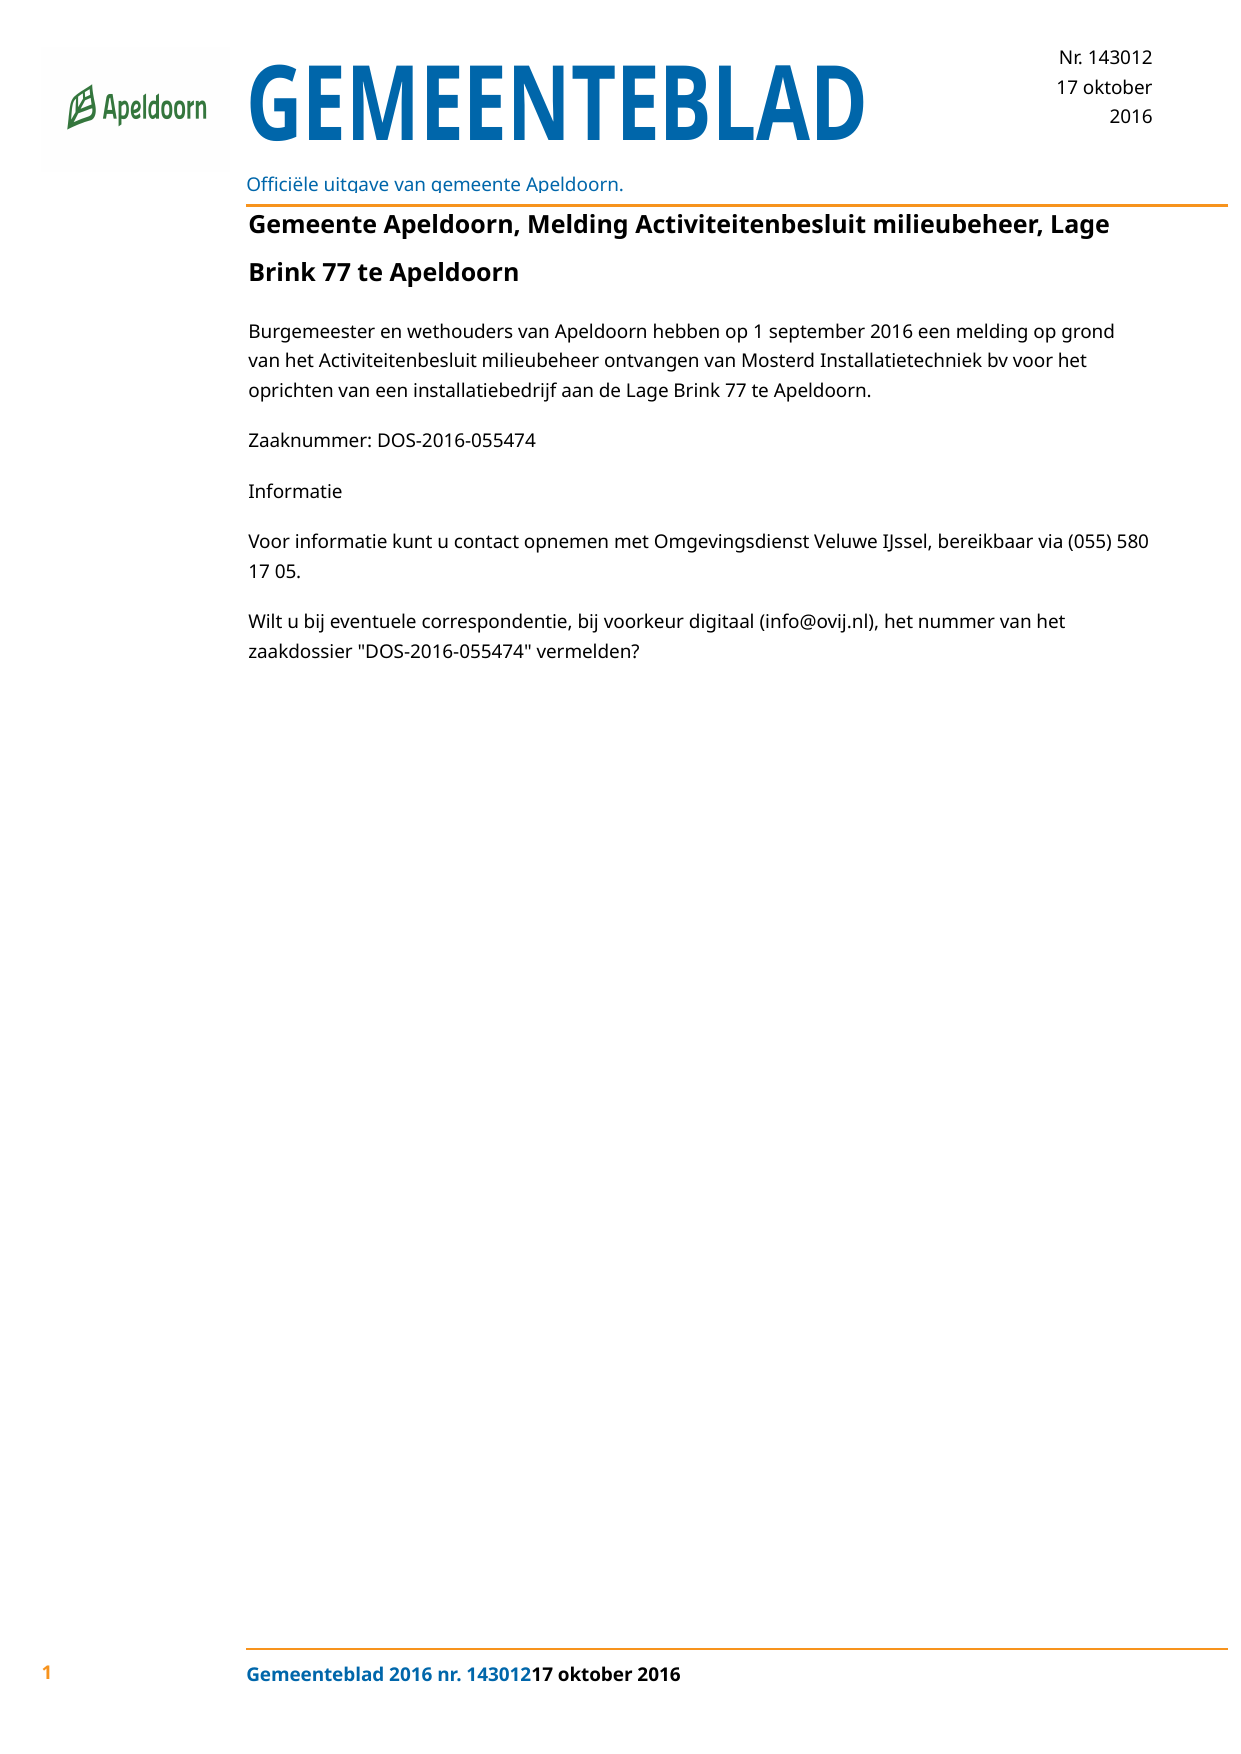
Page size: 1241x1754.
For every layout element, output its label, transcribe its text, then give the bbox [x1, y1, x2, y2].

text Burgemeester en wethouders van Apeldoorn hebben op 1 september 2016 een melding op grond van het Activiteitenbesluit milieubeheer ontvangen van Mosterd Installatietechniek bv voor het oprichten van een installatiebedrijf aan de Lage Brink 77 te Apeldoorn. [248, 318, 1152, 403]
text Informatie [248, 478, 1152, 504]
text Gemeente Apeldoorn, Melding Activiteitenbesluit milieubeheer, Lage Brink 77 te Apeldoorn [248, 207, 1152, 288]
text Zaaknummer: DOS-2016-055474 [248, 427, 1152, 453]
picture [41, 47, 231, 172]
text Wilt u bij eventuele correspondentie, bij voorkeur digitaal (info@ovij.nl), het nummer van het zaakdossier "DOS-2016-055474" vermelden? [248, 608, 1152, 664]
text Voor informatie kunt u contact opnemen met Omgevingsdienst Veluwe IJssel, bereikbaar via (055) 580 17 05. [248, 528, 1152, 584]
